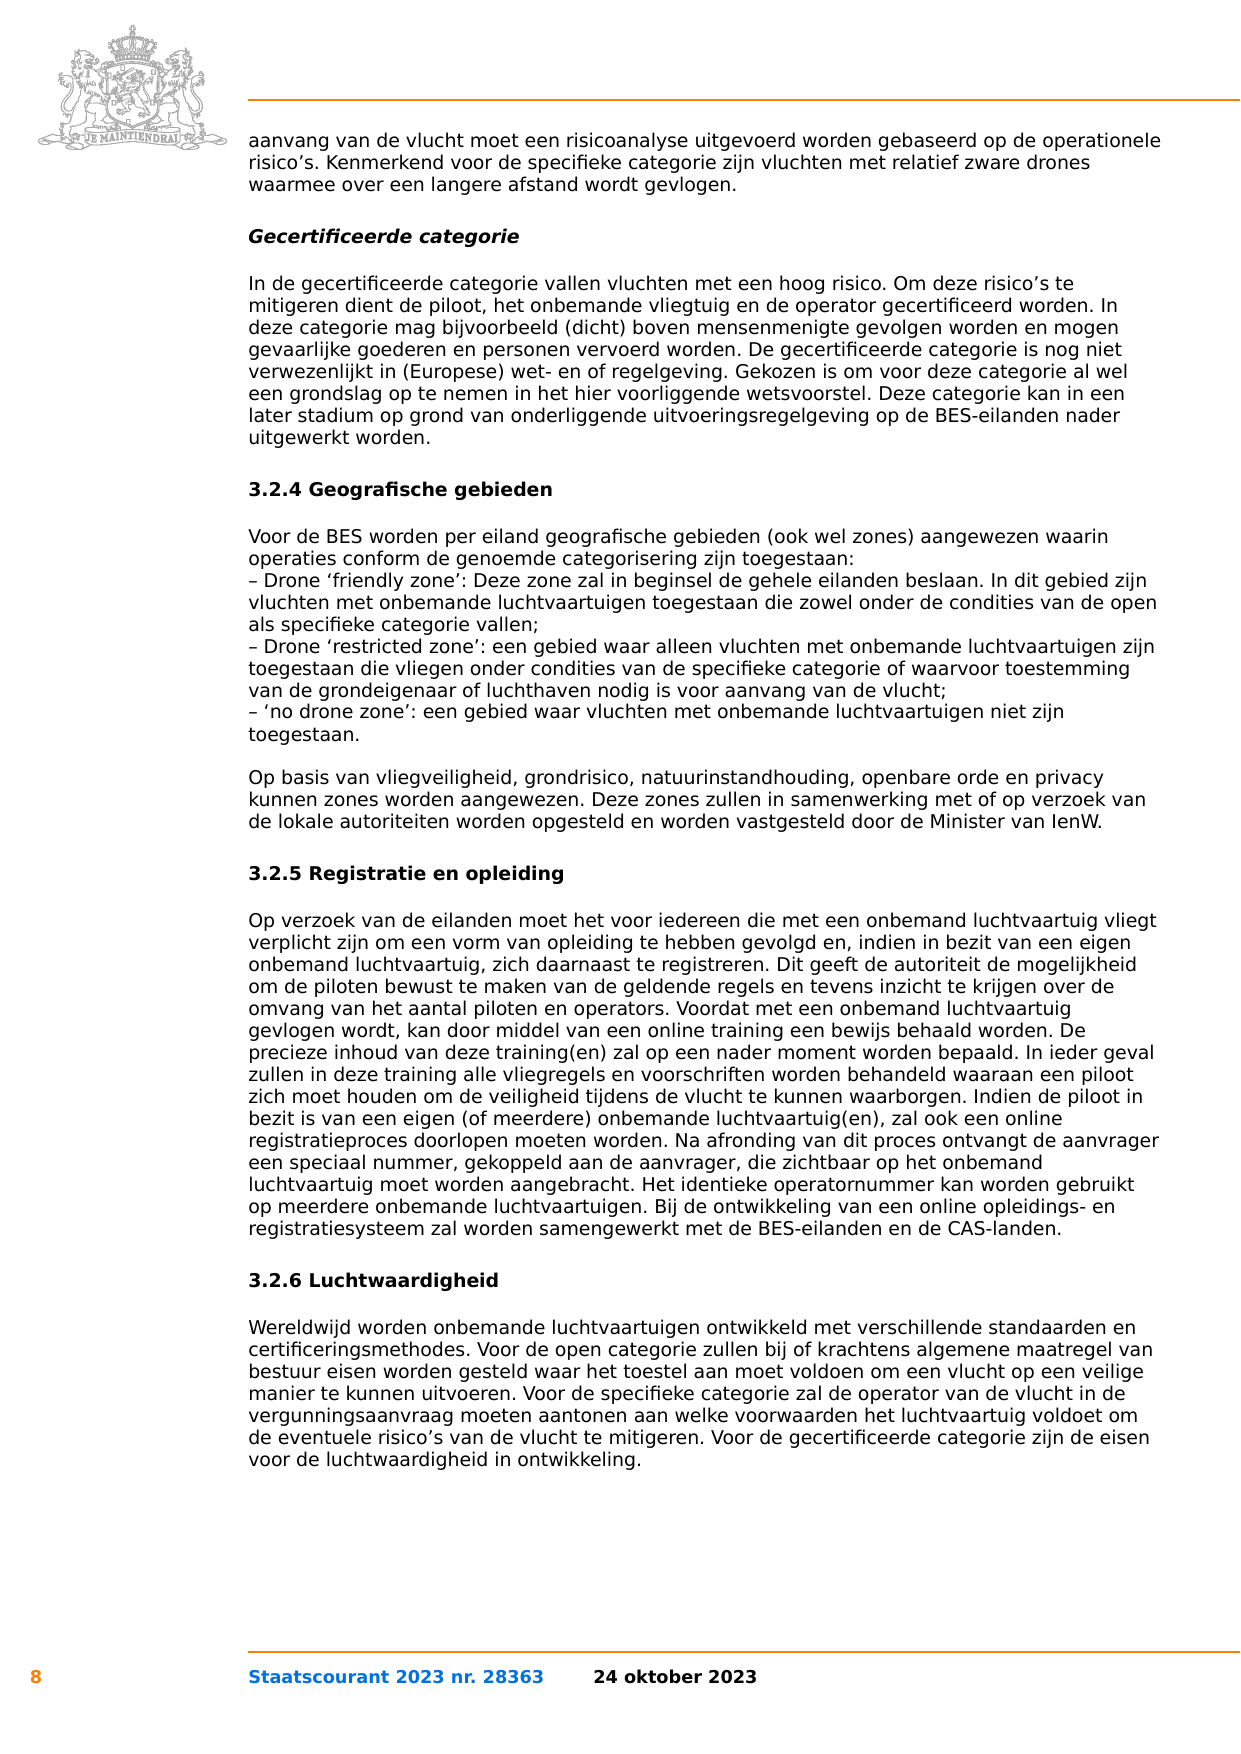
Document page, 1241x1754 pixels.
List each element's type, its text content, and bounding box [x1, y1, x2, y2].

text – ‘no drone zone’: een gebied waar vluchten met onbemande luchtvaartuigen niet zijn toegestaan. [248, 701, 1163, 745]
text Op verzoek van de eilanden moet het voor iedereen die met een onbemand luchtvaartuig vliegt verplicht zijn om een vorm van opleiding te hebben gevolgd en, indien in bezit van een eigen onbemand luchtvaartuig, zich daarnaast te registreren. Dit geeft de autoriteit de mogelijkheid om de piloten bewust te maken van de geldende regels en tevens inzicht te krijgen over de omvang van het aantal piloten en operators. Voordat met een onbemand luchtvaartuig gevlogen wordt, kan door middel van een online training een bewijs behaald worden. De precieze inhoud van deze training(en) zal op een nader moment worden bepaald. In ieder geval zullen in deze training alle vliegregels en voorschriften worden behandeld waaraan een piloot zich moet houden om de veiligheid tijdens de vlucht te kunnen waarborgen. Indien de piloot in bezit is van een eigen (of meerdere) onbemande luchtvaartuig(en), zal ook een online registratieproces doorlopen moeten worden. Na afronding van dit proces ontvangt de aanvrager een speciaal nummer, gekoppeld aan de aanvrager, die zichtbaar op het onbemand luchtvaartuig moet worden aangebracht. Het identieke operatornummer kan worden gebruikt op meerdere onbemande luchtvaartuigen. Bij de ontwikkeling van een online opleidings- en registratiesysteem zal worden samengewerkt met de BES-eilanden en de CAS-landen. [248, 910, 1163, 1240]
text – Drone ‘restricted zone’: een gebied waar alleen vluchten met onbemande luchtvaartuigen zijn toegestaan die vliegen onder condities van de specifieke categorie of waarvoor toestemming van de grondeigenaar of luchthaven nodig is voor aanvang van de vlucht; [248, 636, 1163, 701]
text Voor de BES worden per eiland geografische gebieden (ook wel zones) aangewezen waarin operaties conform de genoemde categorisering zijn toegestaan: [248, 526, 1163, 569]
subtitle 3.2.6 Luchtwaardigheid [248, 1270, 1163, 1292]
text In de gecertificeerde categorie vallen vluchten met een hoog risico. Om deze risico’s te mitigeren dient de piloot, het onbemande vliegtuig en de operator gecertificeerd worden. In deze categorie mag bijvoorbeeld (dicht) boven mensenmenigte gevolgen worden en mogen gevaarlijke goederen en personen vervoerd worden. De gecertificeerde categorie is nog niet verwezenlijkt in (Europese) wet- en of regelgeving. Gekozen is om voor deze categorie al wel een grondslag op te nemen in het hier voorliggende wetsvoorstel. Deze categorie kan in een later stadium op grond van onderliggende uitvoeringsregelgeving op de BES-eilanden nader uitgewerkt worden. [248, 273, 1163, 449]
picture [38, 25, 227, 150]
subtitle 3.2.5 Registratie en opleiding [248, 863, 1163, 885]
text Op basis van vliegveiligheid, grondrisico, natuurinstandhouding, openbare orde en privacy kunnen zones worden aangewezen. Deze zones zullen in samenwerking met of op verzoek van de lokale autoriteiten worden opgesteld en worden vastgesteld door de Minister van IenW. [248, 767, 1163, 833]
text Wereldwijd worden onbemande luchtvaartuigen ontwikkeld met verschillende standaarden en certificeringsmethodes. Voor de open categorie zullen bij of krachtens algemene maatregel van bestuur eisen worden gesteld waar het toestel aan moet voldoen om een vlucht op een veilige manier te kunnen uitvoeren. Voor de specifieke categorie zal de operator van de vlucht in de vergunningsaanvraag moeten aantonen aan welke voorwaarden het luchtvaartuig voldoet om de eventuele risico’s van de vlucht te mitigeren. Voor de gecertificeerde categorie zijn de eisen voor de luchtwaardigheid in ontwikkeling. [248, 1317, 1163, 1471]
subtitle Gecertificeerde categorie [248, 226, 1163, 248]
text aanvang van de vlucht moet een risicoanalyse uitgevoerd worden gebaseerd op de operationele risico’s. Kenmerkend voor de specifieke categorie zijn vluchten met relatief zware drones waarmee over een langere afstand wordt gevlogen. [248, 130, 1163, 196]
subtitle 3.2.4 Geografische gebieden [248, 479, 1163, 501]
text – Drone ‘friendly zone’: Deze zone zal in beginsel de gehele eilanden beslaan. In dit gebied zijn vluchten met onbemande luchtvaartuigen toegestaan die zowel onder de condities van de open als specifieke categorie vallen; [248, 569, 1163, 636]
